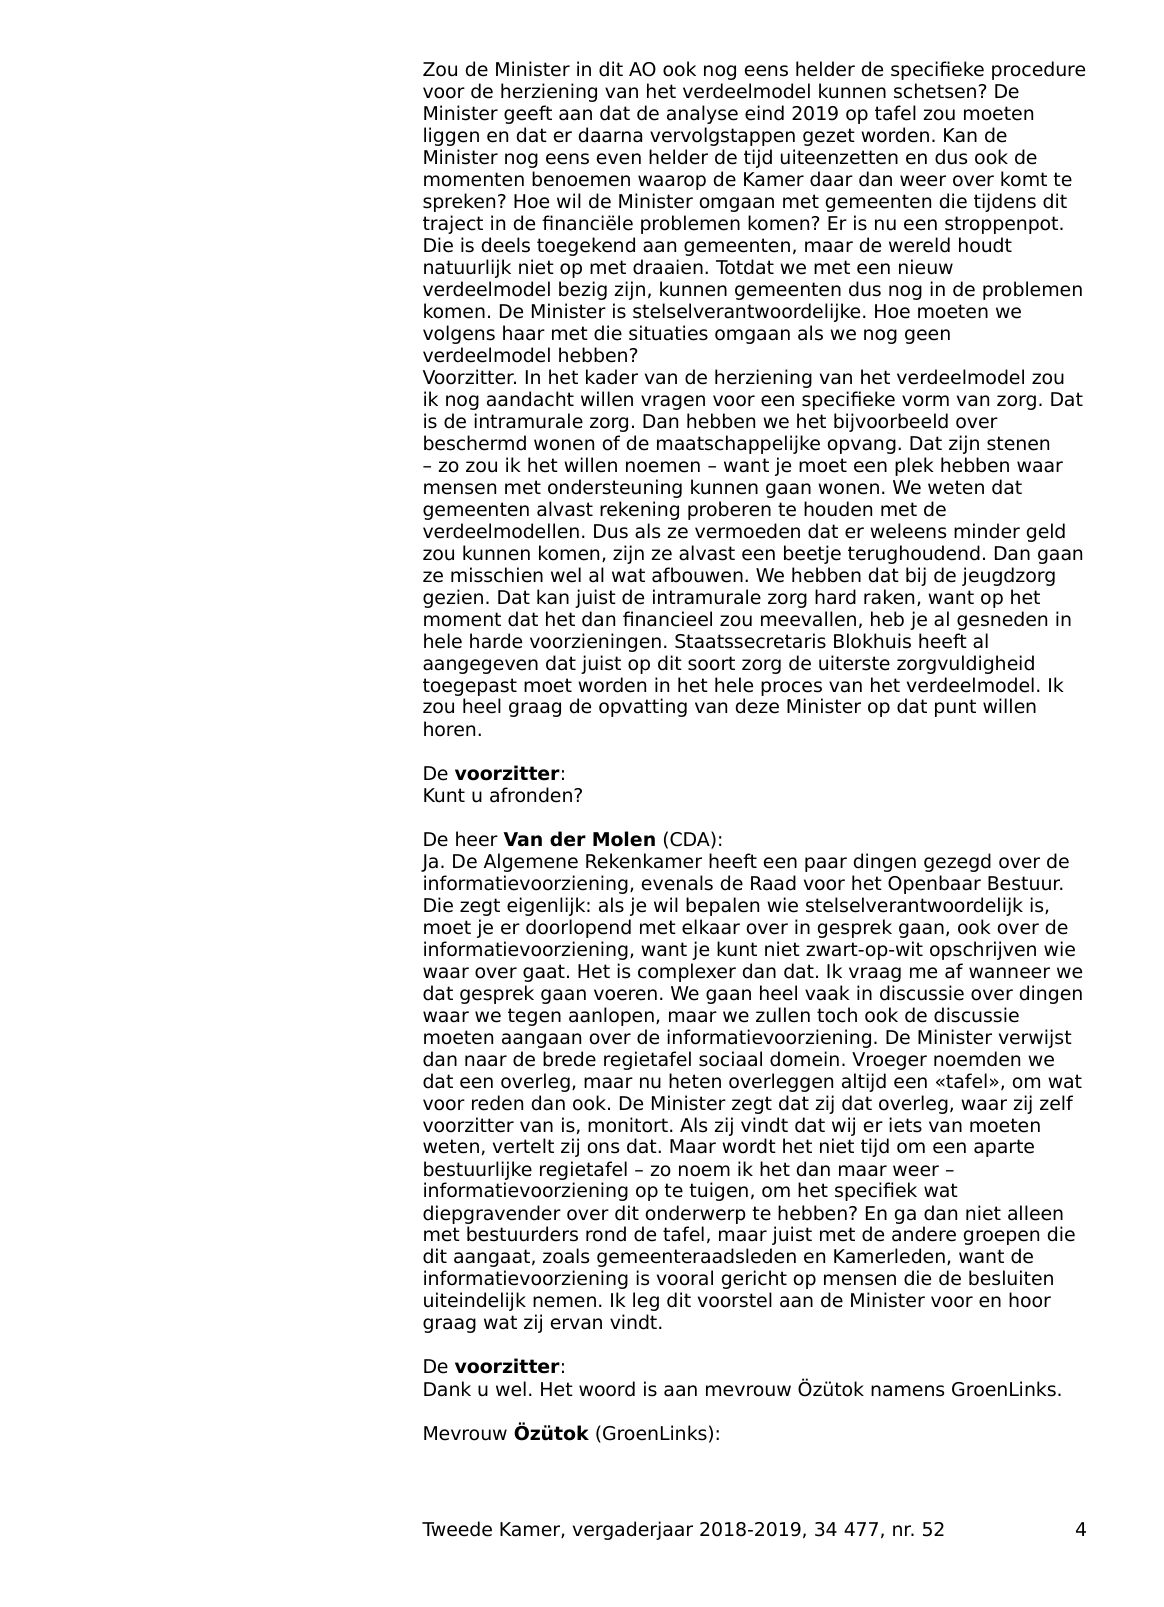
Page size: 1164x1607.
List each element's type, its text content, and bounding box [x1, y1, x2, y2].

text Voorzitter. In het kader van de herziening van het verdeelmodel zou ik nog aandacht willen vragen voor een specifieke vorm van zorg. Dat is de intramurale zorg. Dan hebben we het bijvoorbeeld over beschermd wonen of de maatschappelijke opvang. Dat zijn stenen – zo zou ik het willen noemen – want je moet een plek hebben waar mensen met ondersteuning kunnen gaan wonen. We weten dat gemeenten alvast rekening proberen te houden met de verdeelmodellen. Dus als ze vermoeden dat er weleens minder geld zou kunnen komen, zijn ze alvast een beetje terughoudend. Dan gaan ze misschien wel al wat afbouwen. We hebben dat bij de jeugdzorg gezien. Dat kan juist de intramurale zorg hard raken, want op het moment dat het dan financieel zou meevallen, heb je al gesneden in hele harde voorzieningen. Staatssecretaris Blokhuis heeft al aangegeven dat juist op dit soort zorg de uiterste zorgvuldigheid toegepast moet worden in het hele proces van het verdeelmodel. Ik zou heel graag de opvatting van deze Minister op dat punt willen horen. [422, 367, 1087, 740]
text Zou de Minister in dit AO ook nog eens helder de specifieke procedure voor de herziening van het verdeelmodel kunnen schetsen? De Minister geeft aan dat de analyse eind 2019 op tafel zou moeten liggen en dat er daarna vervolgstappen gezet worden. Kan de Minister nog eens even helder de tijd uiteenzetten en dus ook de momenten benoemen waarop de Kamer daar dan weer over komt te spreken? Hoe wil de Minister omgaan met gemeenten die tijdens dit traject in de financiële problemen komen? Er is nu een stroppenpot. Die is deels toegekend aan gemeenten, maar de wereld houdt natuurlijk niet op met draaien. Totdat we met een nieuw verdeelmodel bezig zijn, kunnen gemeenten dus nog in de problemen komen. De Minister is stelselverantwoordelijke. Hoe moeten we volgens haar met die situaties omgaan als we nog geen verdeelmodel hebben? [422, 59, 1087, 367]
text Dank u wel. Het woord is aan mevrouw Özütok namens GroenLinks. [422, 1378, 1087, 1400]
text De voorzitter: [422, 1356, 1087, 1378]
text De voorzitter: [422, 763, 1087, 784]
text Ja. De Algemene Rekenkamer heeft een paar dingen gezegd over de informatievoorziening, evenals de Raad voor het Openbaar Bestuur. Die zegt eigenlijk: als je wil bepalen wie stelselverantwoordelijk is, moet je er doorlopend met elkaar over in gesprek gaan, ook over de informatievoorziening, want je kunt niet zwart-op-wit opschrijven wie waar over gaat. Het is complexer dan dat. Ik vraag me af wanneer we dat gesprek gaan voeren. We gaan heel vaak in discussie over dingen waar we tegen aanlopen, maar we zullen toch ook de discussie moeten aangaan over de informatievoorziening. De Minister verwijst dan naar de brede regietafel sociaal domein. Vroeger noemden we dat een overleg, maar nu heten overleggen altijd een «tafel», om wat voor reden dan ook. De Minister zegt dat zij dat overleg, waar zij zelf voorzitter van is, monitort. Als zij vindt dat wij er iets van moeten weten, vertelt zij ons dat. Maar wordt het niet tijd om een aparte bestuurlijke regietafel – zo noem ik het dan maar weer – informatievoorziening op te tuigen, om het specifiek wat diepgravender over dit onderwerp te hebben? En ga dan niet alleen met bestuurders rond de tafel, maar juist met de andere groepen die dit aangaat, zoals gemeenteraadsleden en Kamerleden, want de informatievoorziening is vooral gericht op mensen die de besluiten uiteindelijk nemen. Ik leg dit voorstel aan de Minister voor en hoor graag wat zij ervan vindt. [422, 851, 1087, 1334]
text Kunt u afronden? [422, 784, 1087, 807]
text Mevrouw Özütok (GroenLinks): [422, 1423, 1087, 1444]
text De heer Van der Molen (CDA): [422, 829, 1087, 851]
